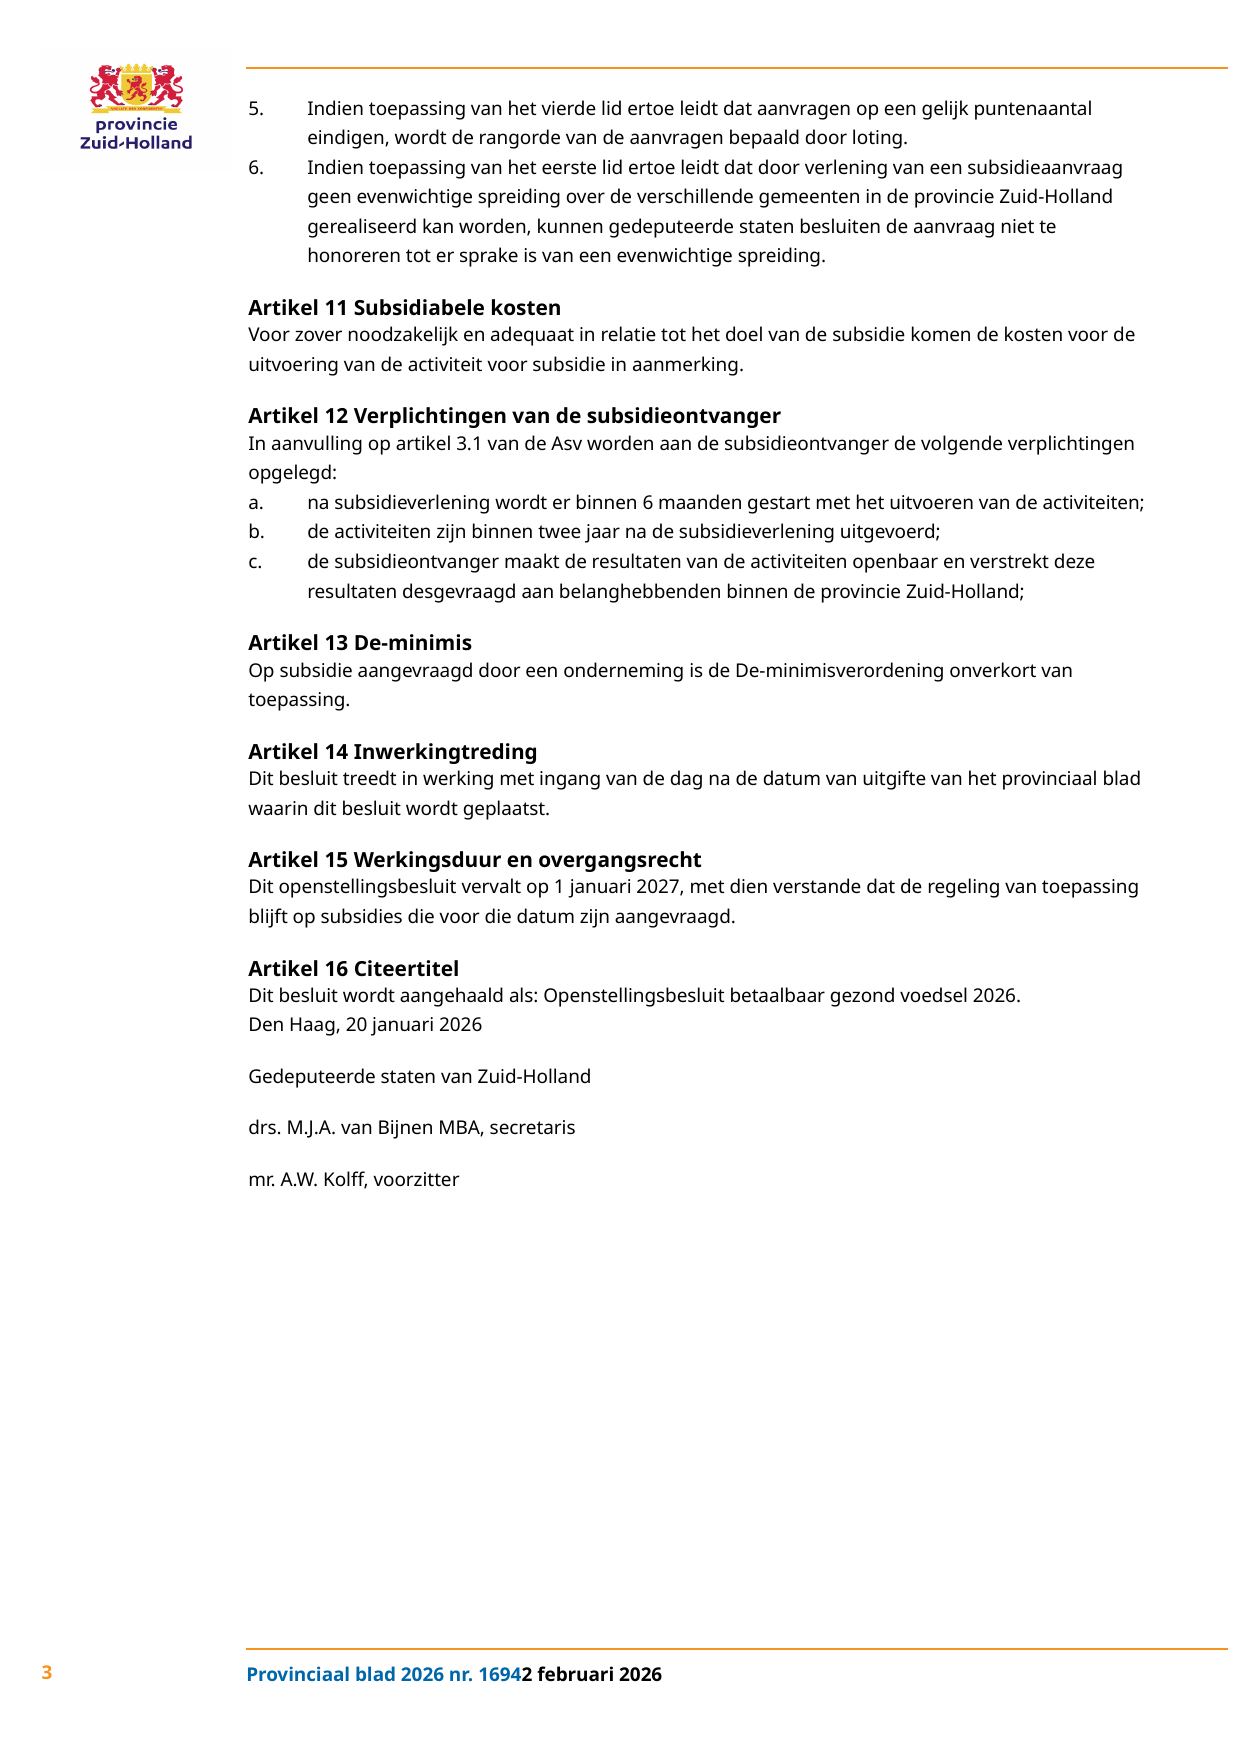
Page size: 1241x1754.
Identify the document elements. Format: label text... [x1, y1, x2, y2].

text Artikel 12 Verplichtingen van de subsidieontvanger [248, 402, 1152, 430]
text Artikel 13 De-minimis [248, 628, 1152, 657]
text Artikel 16 Citeertitel [248, 954, 1152, 982]
text Dit besluit wordt aangehaald als: Openstellingsbesluit betaalbaar gezond voedsel 2026. [248, 982, 1152, 1008]
text In aanvulling op artikel 3.1 van de Asv worden aan de subsidieontvanger de volgende verplichtingen opgelegd: [248, 430, 1152, 485]
text Artikel 14 Inwerkingtreding [248, 737, 1152, 765]
picture [41, 47, 231, 172]
text Dit besluit treedt in werking met ingang van de dag na de datum van uitgifte van het provinciaal blad waarin dit besluit wordt geplaatst. [248, 765, 1152, 821]
text Gedeputeerde staten van Zuid-Holland [248, 1063, 1152, 1089]
list Indien toepassing van het vierde lid ertoe leidt dat aanvragen op een gelijk puntenaantal eindigen, wordt de rangorde van de aanvragen bepaald door loting. [248, 95, 1152, 150]
text Den Haag, 20 januari 2026 [248, 1012, 1152, 1037]
list Indien toepassing van het eerste lid ertoe leidt dat door verlening van een subsidieaanvraag geen evenwichtige spreiding over de verschillende gemeenten in de provincie Zuid-Holland gerealiseerd kan worden, kunnen gedeputeerde staten besluiten de aanvraag niet te honoreren tot er sprake is van een evenwichtige spreiding. [248, 154, 1152, 268]
text Op subsidie aangevraagd door een onderneming is de De-minimisverordening onverkort van toepassing. [248, 657, 1152, 712]
list de activiteiten zijn binnen twee jaar na de subsidieverlening uitgevoerd; [248, 519, 1152, 544]
list na subsidieverlening wordt er binnen 6 maanden gestart met het uitvoeren van de activiteiten; [248, 489, 1152, 515]
text Dit openstellingsbesluit vervalt op 1 januari 2027, met dien verstande dat de regeling van toepassing blijft op subsidies die voor die datum zijn aangevraagd. [248, 874, 1152, 929]
text Voor zover noodzakelijk en adequaat in relatie tot het doel van de subsidie komen de kosten voor de uitvoering van de activiteit voor subsidie in aanmerking. [248, 322, 1152, 377]
text Artikel 11 Subsidiabele kosten [248, 293, 1152, 322]
text mr. A.W. Kolff, voorzitter [248, 1166, 1152, 1192]
text drs. M.J.A. van Bijnen MBA, secretaris [248, 1114, 1152, 1140]
list de subsidieontvanger maakt de resultaten van de activiteiten openbaar en verstrekt deze resultaten desgevraagd aan belanghebbenden binnen de provincie Zuid-Holland; [248, 548, 1152, 604]
text Artikel 15 Werkingsduur en overgangsrecht [248, 845, 1152, 874]
